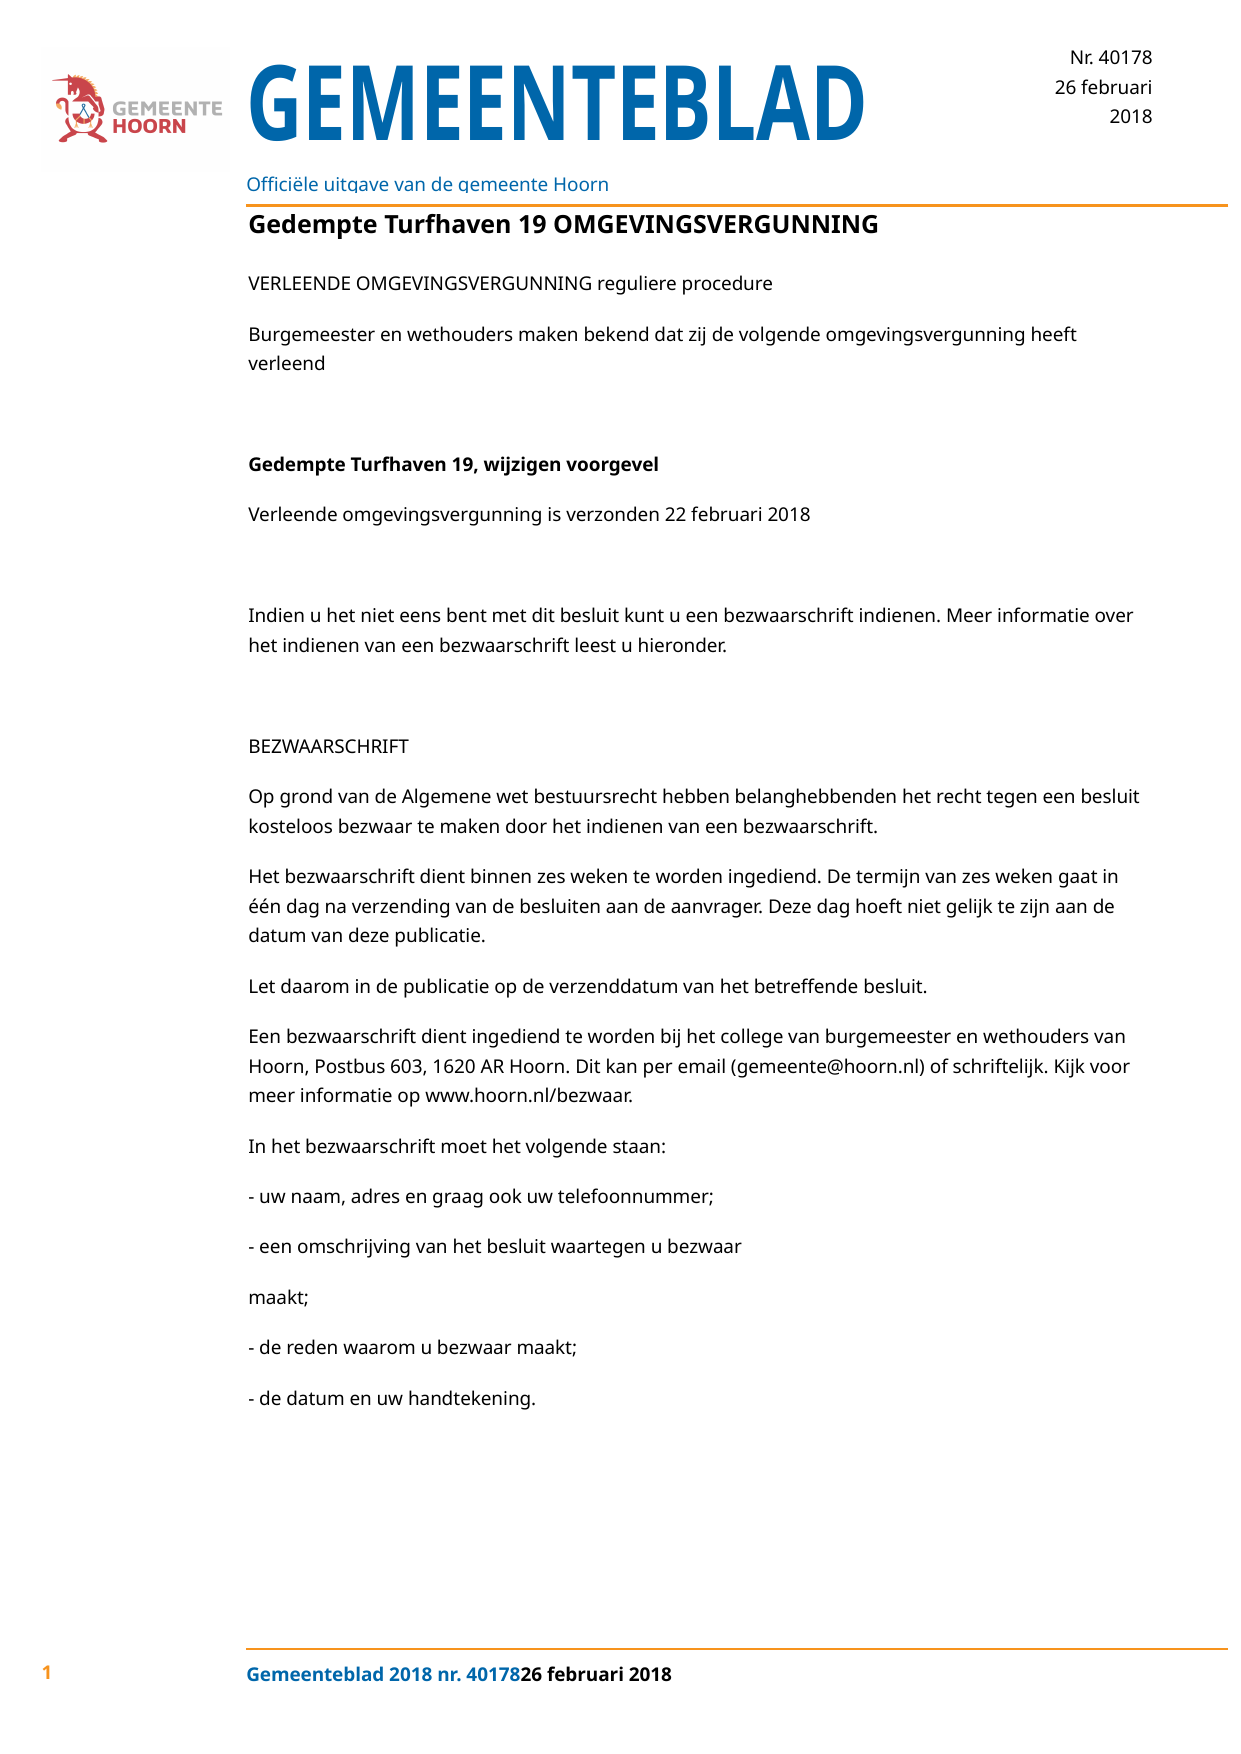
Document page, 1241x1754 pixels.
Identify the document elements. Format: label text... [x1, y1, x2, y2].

text BEZWAARSCHRIFT [248, 733, 1152, 758]
text In het bezwaarschrift moet het volgende staan: [248, 1133, 1152, 1158]
text Burgemeester en wethouders maken bekend dat zij de volgende omgevingsvergunning heeft verleend [248, 321, 1152, 376]
text - de datum en uw handtekening. [248, 1385, 1152, 1411]
text VERLEENDE OMGEVINGSVERGUNNING reguliere procedure [248, 270, 1152, 296]
text - een omschrijving van het besluit waartegen u bezwaar [248, 1234, 1152, 1259]
text Let daarom in de publicatie op de verzenddatum van het betreffende besluit. [248, 973, 1152, 998]
text Het bezwaarschrift dient binnen zes weken te worden ingediend. De termijn van zes weken gaat in één dag na verzending van de besluiten aan de aanvrager. Deze dag hoeft niet gelijk te zijn aan de datum van deze publicatie. [248, 863, 1152, 948]
text Verleende omgevingsvergunning is verzonden 22 februari 2018 [248, 502, 1152, 527]
text Gedempte Turfhaven 19, wijzigen voorgevel [248, 451, 1152, 477]
text - uw naam, adres en graag ook uw telefoonnummer; [248, 1183, 1152, 1209]
text Indien u het niet eens bent met dit besluit kunt u een bezwaarschrift indienen. Meer informatie over het indienen van een bezwaarschrift leest u hieronder. [248, 602, 1152, 658]
picture [41, 47, 231, 172]
text Gedempte Turfhaven 19 OMGEVINGSVERGUNNING [248, 207, 1152, 241]
text - de reden waarom u bezwaar maakt; [248, 1334, 1152, 1360]
text Op grond van de Algemene wet bestuursrecht hebben belanghebbenden het recht tegen een besluit kosteloos bezwaar te maken door het indienen van een bezwaarschrift. [248, 783, 1152, 838]
text maakt; [248, 1284, 1152, 1310]
text Een bezwaarschrift dient ingediend te worden bij het college van burgemeester en wethouders van Hoorn, Postbus 603, 1620 AR Hoorn. Dit kan per email (gemeente@hoorn.nl) of schriftelijk. Kijk voor meer informatie op www.hoorn.nl/bezwaar. [248, 1023, 1152, 1108]
